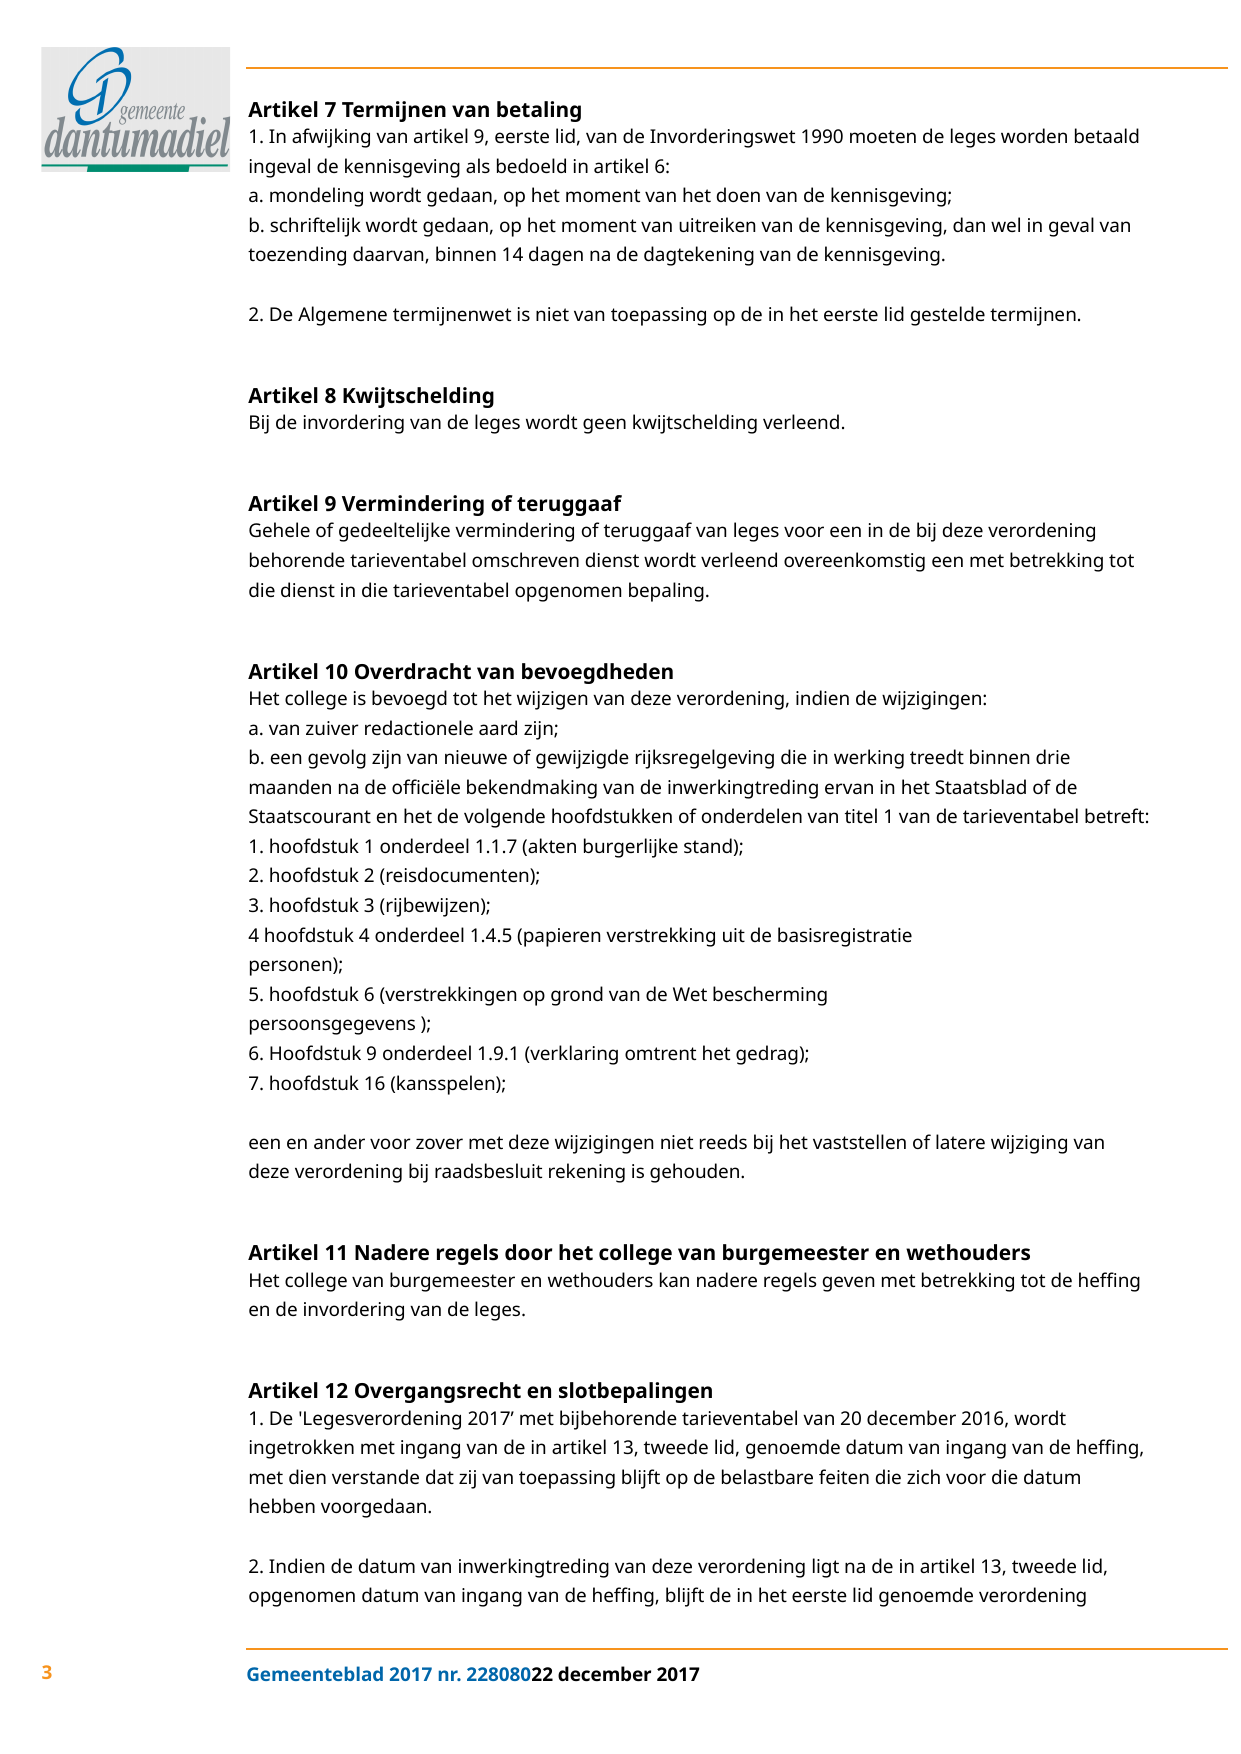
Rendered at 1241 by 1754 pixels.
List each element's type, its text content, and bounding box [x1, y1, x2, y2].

text 3. hoofdstuk 3 (rijbewijzen); [248, 892, 1152, 918]
text Het college is bevoegd tot het wijzigen van deze verordening, indien de wijzigingen: [248, 685, 1152, 711]
text 1. hoofdstuk 1 onderdeel 1.1.7 (akten burgerlijke stand); [248, 833, 1152, 859]
text persoonsgegevens ); [248, 1011, 1152, 1036]
text personen); [248, 951, 1152, 977]
text een en ander voor zover met deze wijzigingen niet reeds bij het vaststellen of latere wijziging van deze verordening bij raadsbesluit rekening is gehouden. [248, 1129, 1152, 1184]
text 7. hoofdstuk 16 (kansspelen); [248, 1070, 1152, 1096]
text 6. Hoofdstuk 9 onderdeel 1.9.1 (verklaring omtrent het gedrag); [248, 1040, 1152, 1066]
text 2. De Algemene termijnenwet is niet van toepassing op de in het eerste lid gestelde termijnen. [248, 301, 1152, 326]
picture [41, 47, 231, 172]
text 2. Indien de datum van inwerkingtreding van deze verordening ligt na de in artikel 13, tweede lid, opgenomen datum van ingang van de heffing, blijft de in het eerste lid genoemde verordening [248, 1553, 1152, 1608]
text 4 hoofdstuk 4 onderdeel 1.4.5 (papieren verstrekking uit de basisregistratie [248, 922, 1152, 948]
text Artikel 7 Termijnen van betaling [248, 95, 1152, 123]
text 5. hoofdstuk 6 (verstrekkingen op grond van de Wet bescherming [248, 981, 1152, 1007]
text 2. hoofdstuk 2 (reisdocumenten); [248, 863, 1152, 888]
text Artikel 10 Overdracht van bevoegdheden [248, 657, 1152, 685]
text Het college van burgemeester en wethouders kan nadere regels geven met betrekking tot de heffing en de invordering van de leges. [248, 1267, 1152, 1322]
text Artikel 11 Nadere regels door het college van burgemeester en wethouders [248, 1238, 1152, 1267]
text Gehele of gedeeltelijke vermindering of teruggaaf van leges voor een in de bij deze verordening behorende tarieventabel omschreven dienst wordt verleend overeenkomstig een met betrekking tot die dienst in die tarieventabel opgenomen bepaling. [248, 518, 1152, 602]
text b. een gevolg zijn van nieuwe of gewijzigde rijksregelgeving die in werking treedt binnen drie maanden na de officiële bekendmaking van de inwerkingtreding ervan in het Staatsblad of de Staatscourant en het de volgende hoofdstukken of onderdelen van titel 1 van de tarieventabel betreft: [248, 744, 1152, 829]
text Artikel 9 Vermindering of teruggaaf [248, 489, 1152, 518]
text b. schriftelijk wordt gedaan, op het moment van uitreiken van de kennisgeving, dan wel in geval van toezending daarvan, binnen 14 dagen na de dagtekening van de kennisgeving. [248, 212, 1152, 267]
text a. van zuiver redactionele aard zijn; [248, 715, 1152, 741]
text 1. De 'Legesverordening 2017’ met bijbehorende tarieventabel van 20 december 2016, wordt ingetrokken met ingang van de in artikel 13, tweede lid, genoemde datum van ingang van de heffing, met dien verstande dat zij van toepassing blijft op de belastbare feiten die zich voor die datum hebben voorgedaan. [248, 1405, 1152, 1519]
text Bij de invordering van de leges wordt geen kwijtschelding verleend. [248, 409, 1152, 435]
text Artikel 12 Overgangsrecht en slotbepalingen [248, 1377, 1152, 1405]
text 1. In afwijking van artikel 9, eerste lid, van de Invorderingswet 1990 moeten de leges worden betaald ingeval de kennisgeving als bedoeld in artikel 6: [248, 123, 1152, 178]
text a. mondeling wordt gedaan, op het moment van het doen van de kennisgeving; [248, 182, 1152, 208]
text Artikel 8 Kwijtschelding [248, 381, 1152, 409]
